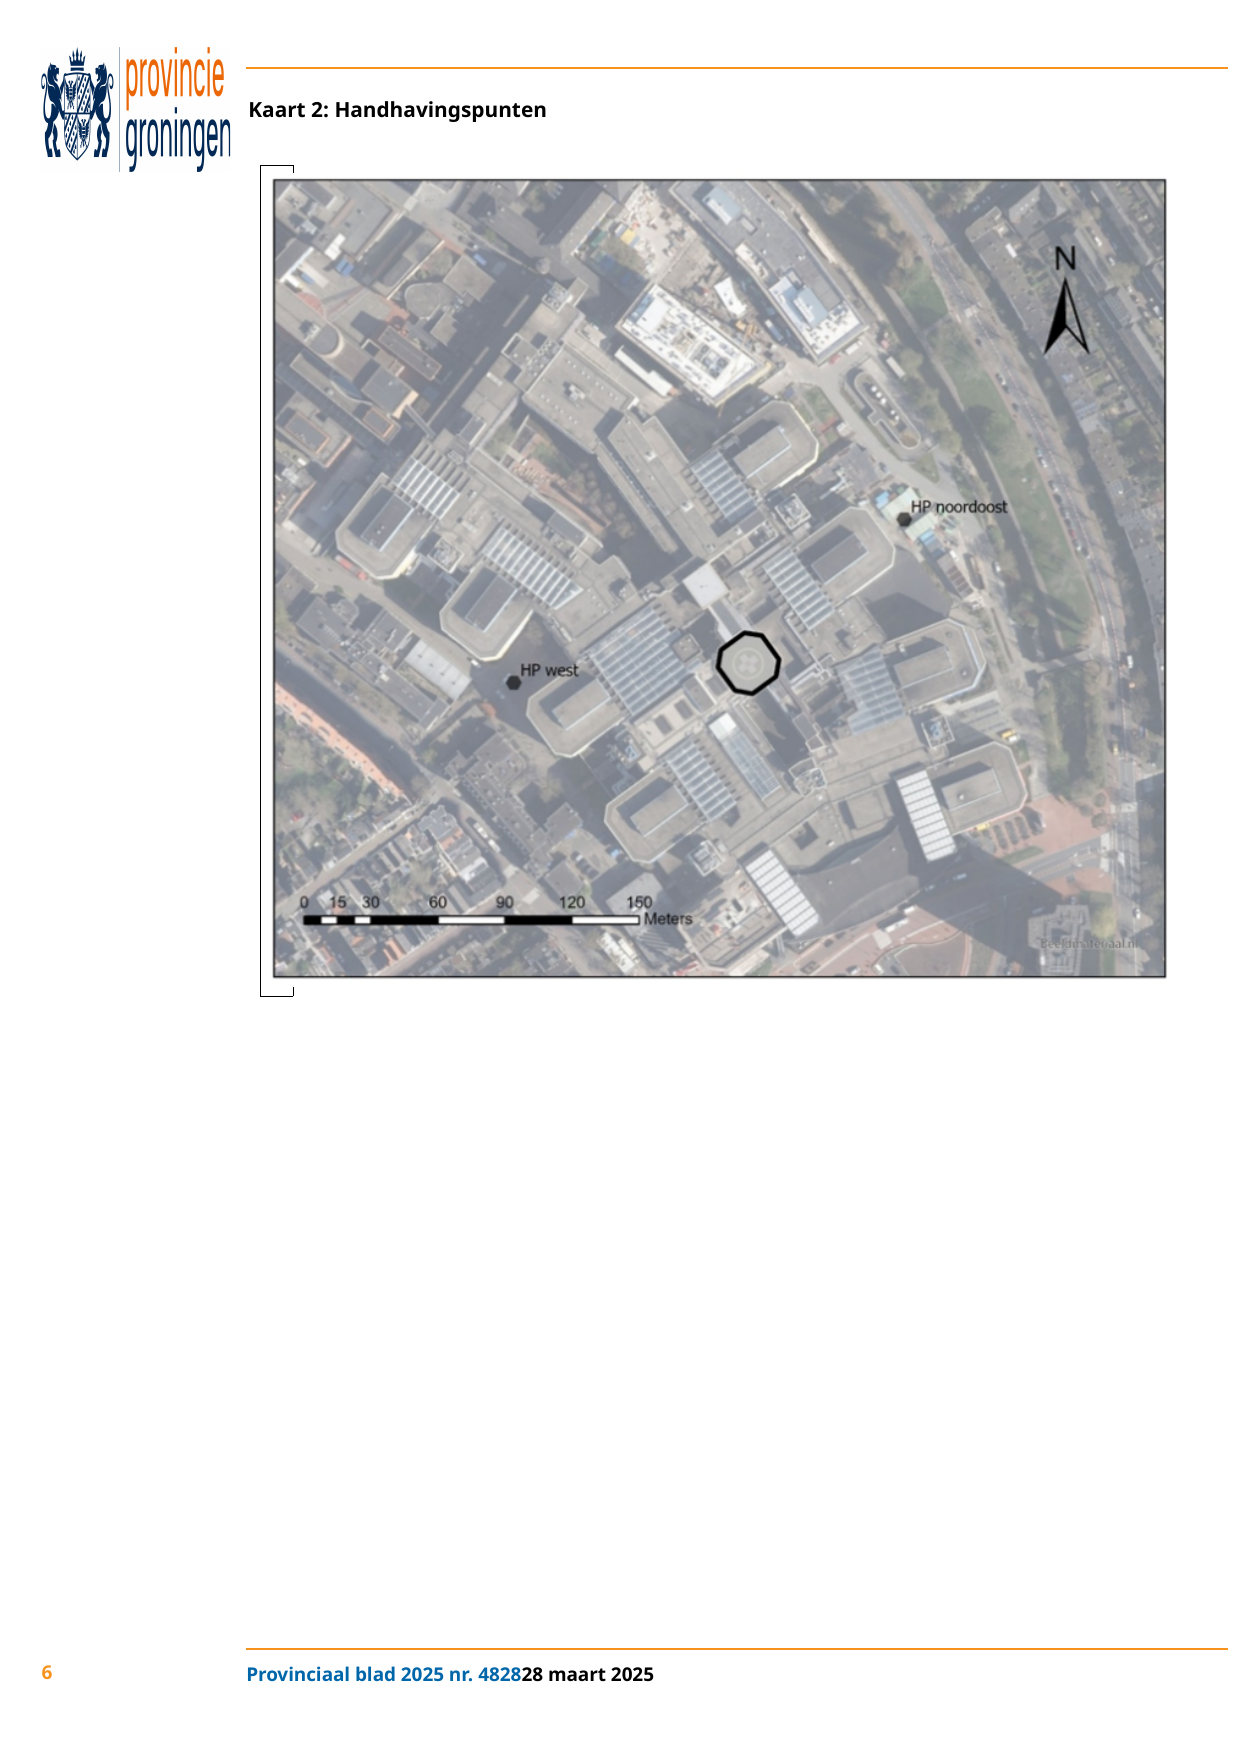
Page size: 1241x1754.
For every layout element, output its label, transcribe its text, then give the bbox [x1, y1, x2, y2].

picture [41, 47, 231, 172]
text Kaart 2: Handhavingspunten [248, 95, 1152, 123]
picture [268, 173, 1173, 987]
